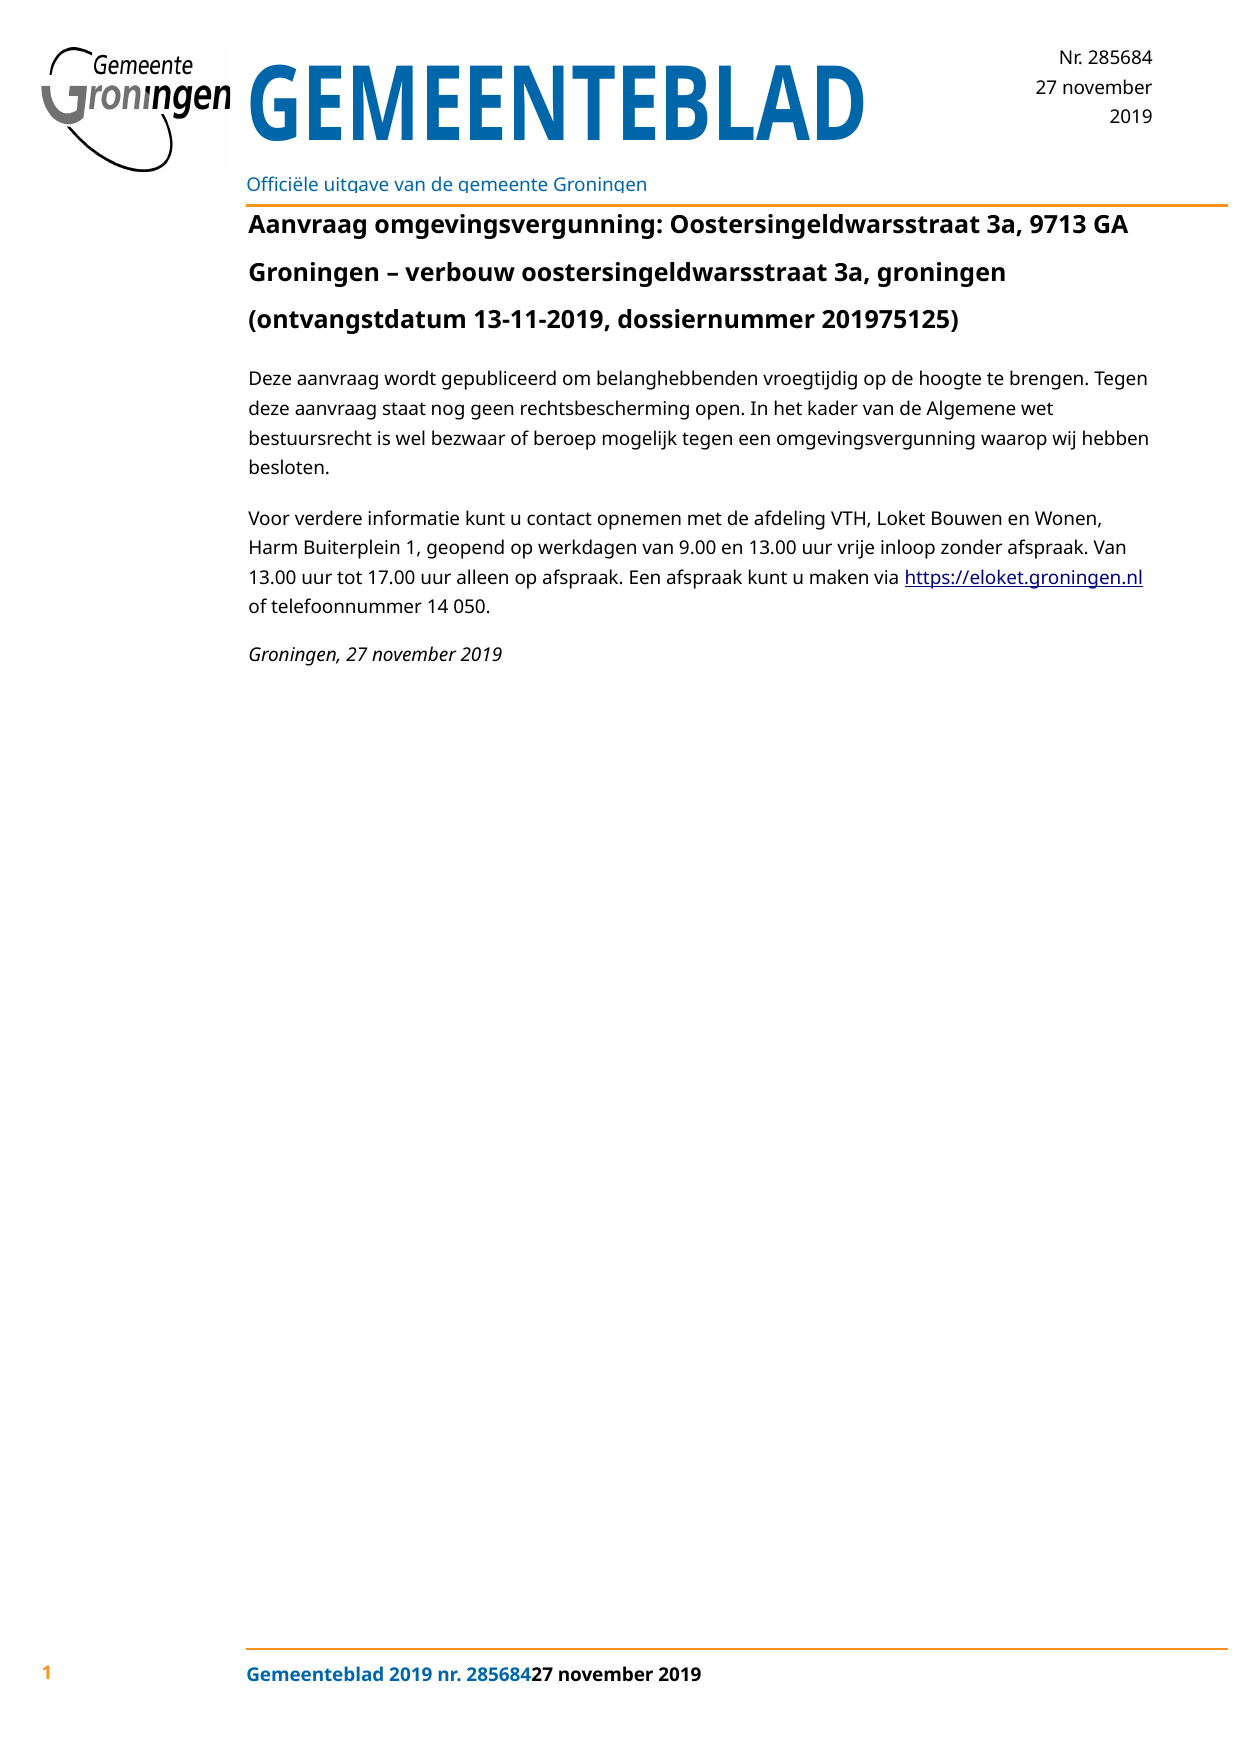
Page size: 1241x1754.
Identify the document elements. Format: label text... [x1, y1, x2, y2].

text Groningen, 27 november 2019 [248, 641, 1152, 667]
picture [41, 47, 231, 172]
text Deze aanvraag wordt gepubliceerd om belanghebbenden vroegtijdig op de hoogte te brengen. Tegen deze aanvraag staat nog geen rechtsbescherming open. In het kader van de Algemene wet bestuursrecht is wel bezwaar of beroep mogelijk tegen een omgevingsvergunning waarop wij hebben besloten. [248, 366, 1152, 480]
text Voor verdere informatie kunt u contact opnemen met de afdeling VTH, Loket Bouwen en Wonen, Harm Buiterplein 1, geopend op werkdagen van 9.00 en 13.00 uur vrije inloop zonder afspraak. Van 13.00 uur tot 17.00 uur alleen op afspraak. Een afspraak kunt u maken via https://eloket.groningen.nl of telefoonnummer 14 050. [248, 505, 1152, 619]
text Aanvraag omgevingsvergunning: Oostersingeldwarsstraat 3a, 9713 GA Groningen – verbouw oostersingeldwarsstraat 3a, groningen (ontvangstdatum 13-11-2019, dossiernummer 201975125) [248, 207, 1152, 336]
